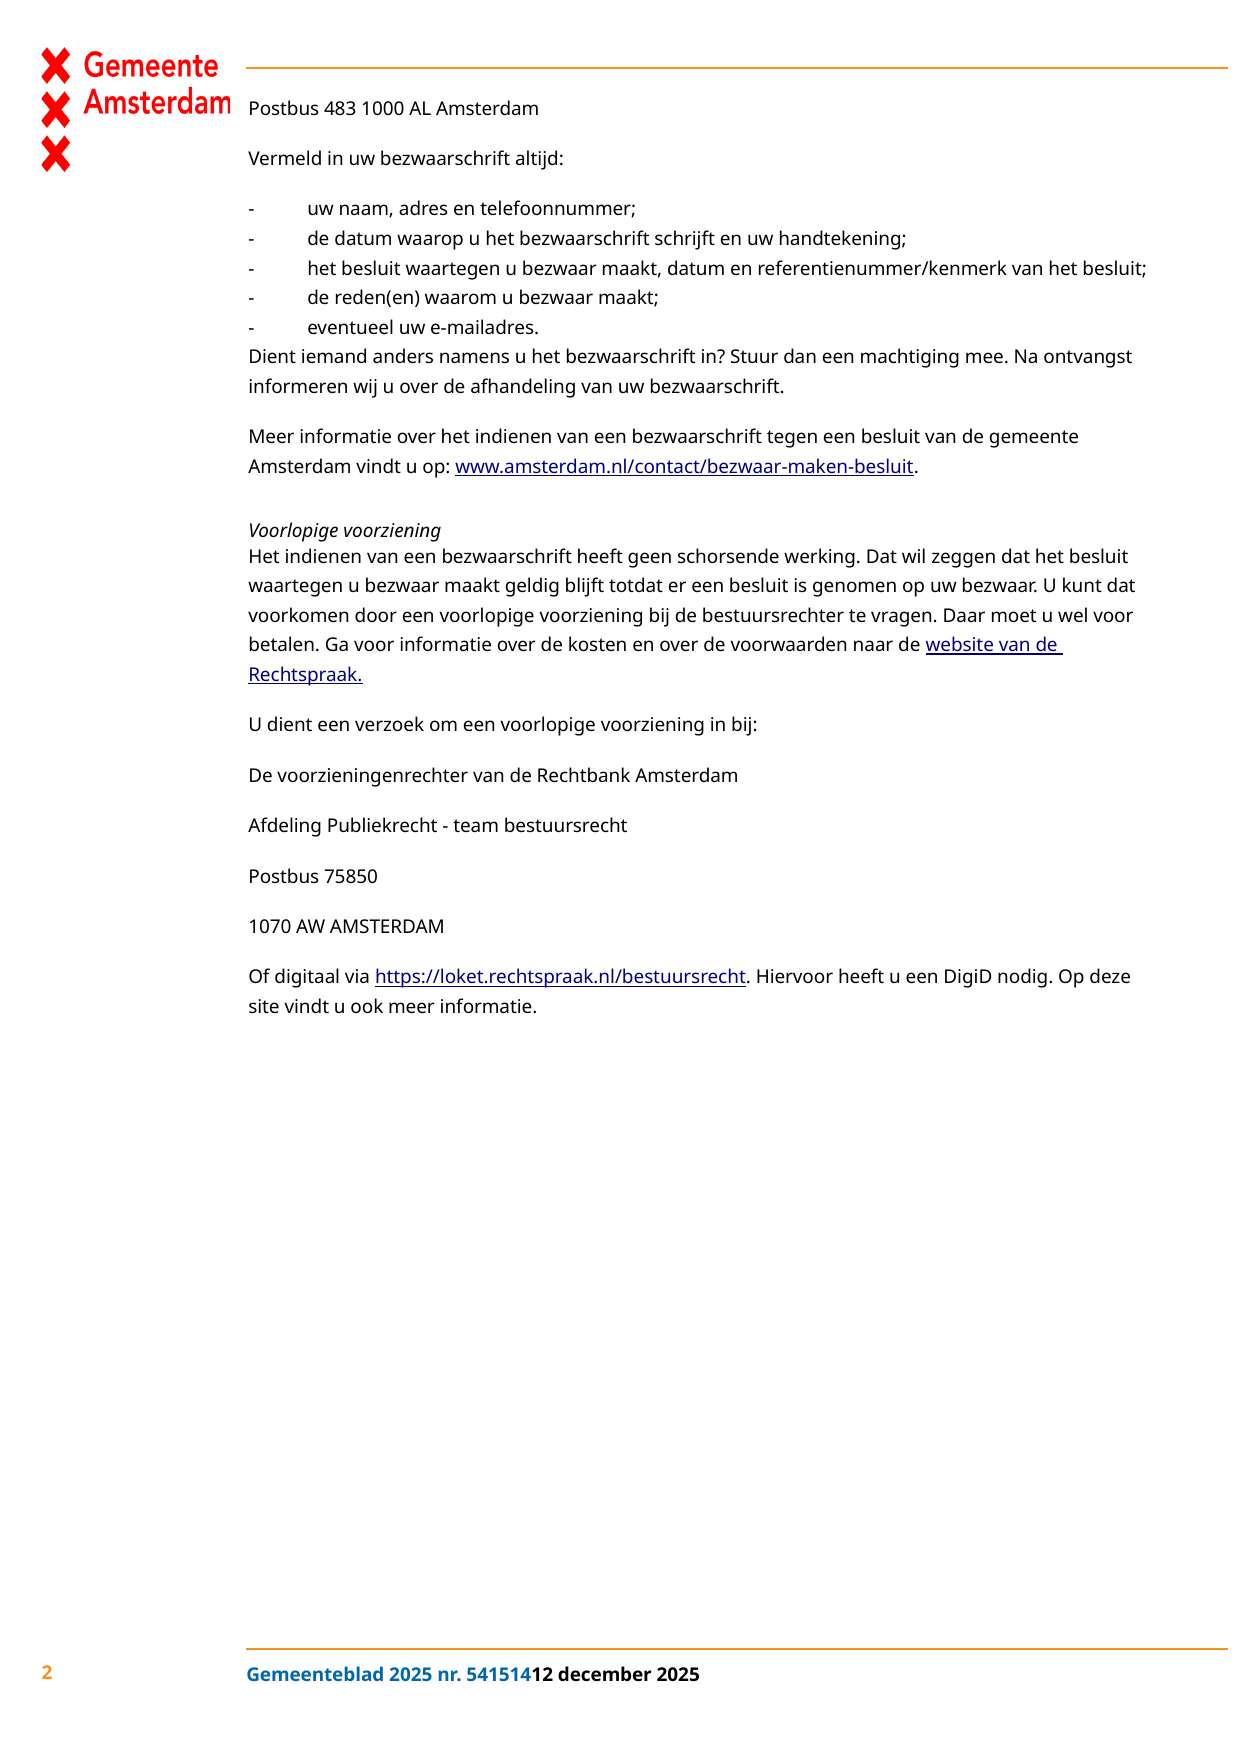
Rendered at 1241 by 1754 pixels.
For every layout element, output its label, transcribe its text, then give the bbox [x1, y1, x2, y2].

list het besluit waartegen u bezwaar maakt, datum en referentienummer/kenmerk van het besluit; [248, 255, 1152, 281]
text Of digitaal via https://loket.rechtspraak.nl/bestuursrecht. Hiervoor heeft u een DigiD nodig. Op deze site vindt u ook meer informatie. [248, 964, 1152, 1019]
text Het indienen van een bezwaarschrift heeft geen schorsende werking. Dat wil zeggen dat het besluit waartegen u bezwaar maakt geldig blijft totdat er een besluit is genomen op uw bezwaar. U kunt dat voorkomen door een voorlopige voorziening bij de bestuursrechter te vragen. Daar moet u wel voor betalen. Ga voor informatie over de kosten en over de voorwaarden naar de website van de Rechtspraak. [248, 543, 1152, 687]
text 1070 AW AMSTERDAM [248, 913, 1152, 939]
list de reden(en) waarom u bezwaar maakt; [248, 284, 1152, 310]
text Meer informatie over het indienen van een bezwaarschrift tegen een besluit van de gemeente Amsterdam vindt u op: www.amsterdam.nl/contact/bezwaar-maken-besluit. [248, 423, 1152, 479]
text Afdeling Publiekrecht - team bestuursrecht [248, 812, 1152, 838]
text Postbus 483 1000 AL Amsterdam [248, 95, 1152, 121]
text Postbus 75850 [248, 863, 1152, 888]
text De voorzieningenrechter van de Rechtbank Amsterdam [248, 762, 1152, 788]
text Dient iemand anders namens u het bezwaarschrift in? Stuur dan een machtiging mee. Na ontvangst informeren wij u over de afhandeling van uw bezwaarschrift. [248, 343, 1152, 399]
list eventueel uw e-mailadres. [248, 314, 1152, 340]
list de datum waarop u het bezwaarschrift schrijft en uw handtekening; [248, 225, 1152, 251]
list uw naam, adres en telefoonnummer; [248, 196, 1152, 221]
text Vermeld in uw bezwaarschrift altijd: [248, 145, 1152, 171]
text Voorlopige voorziening [248, 517, 1152, 543]
picture [41, 47, 231, 172]
text U dient een verzoek om een voorlopige voorziening in bij: [248, 712, 1152, 737]
